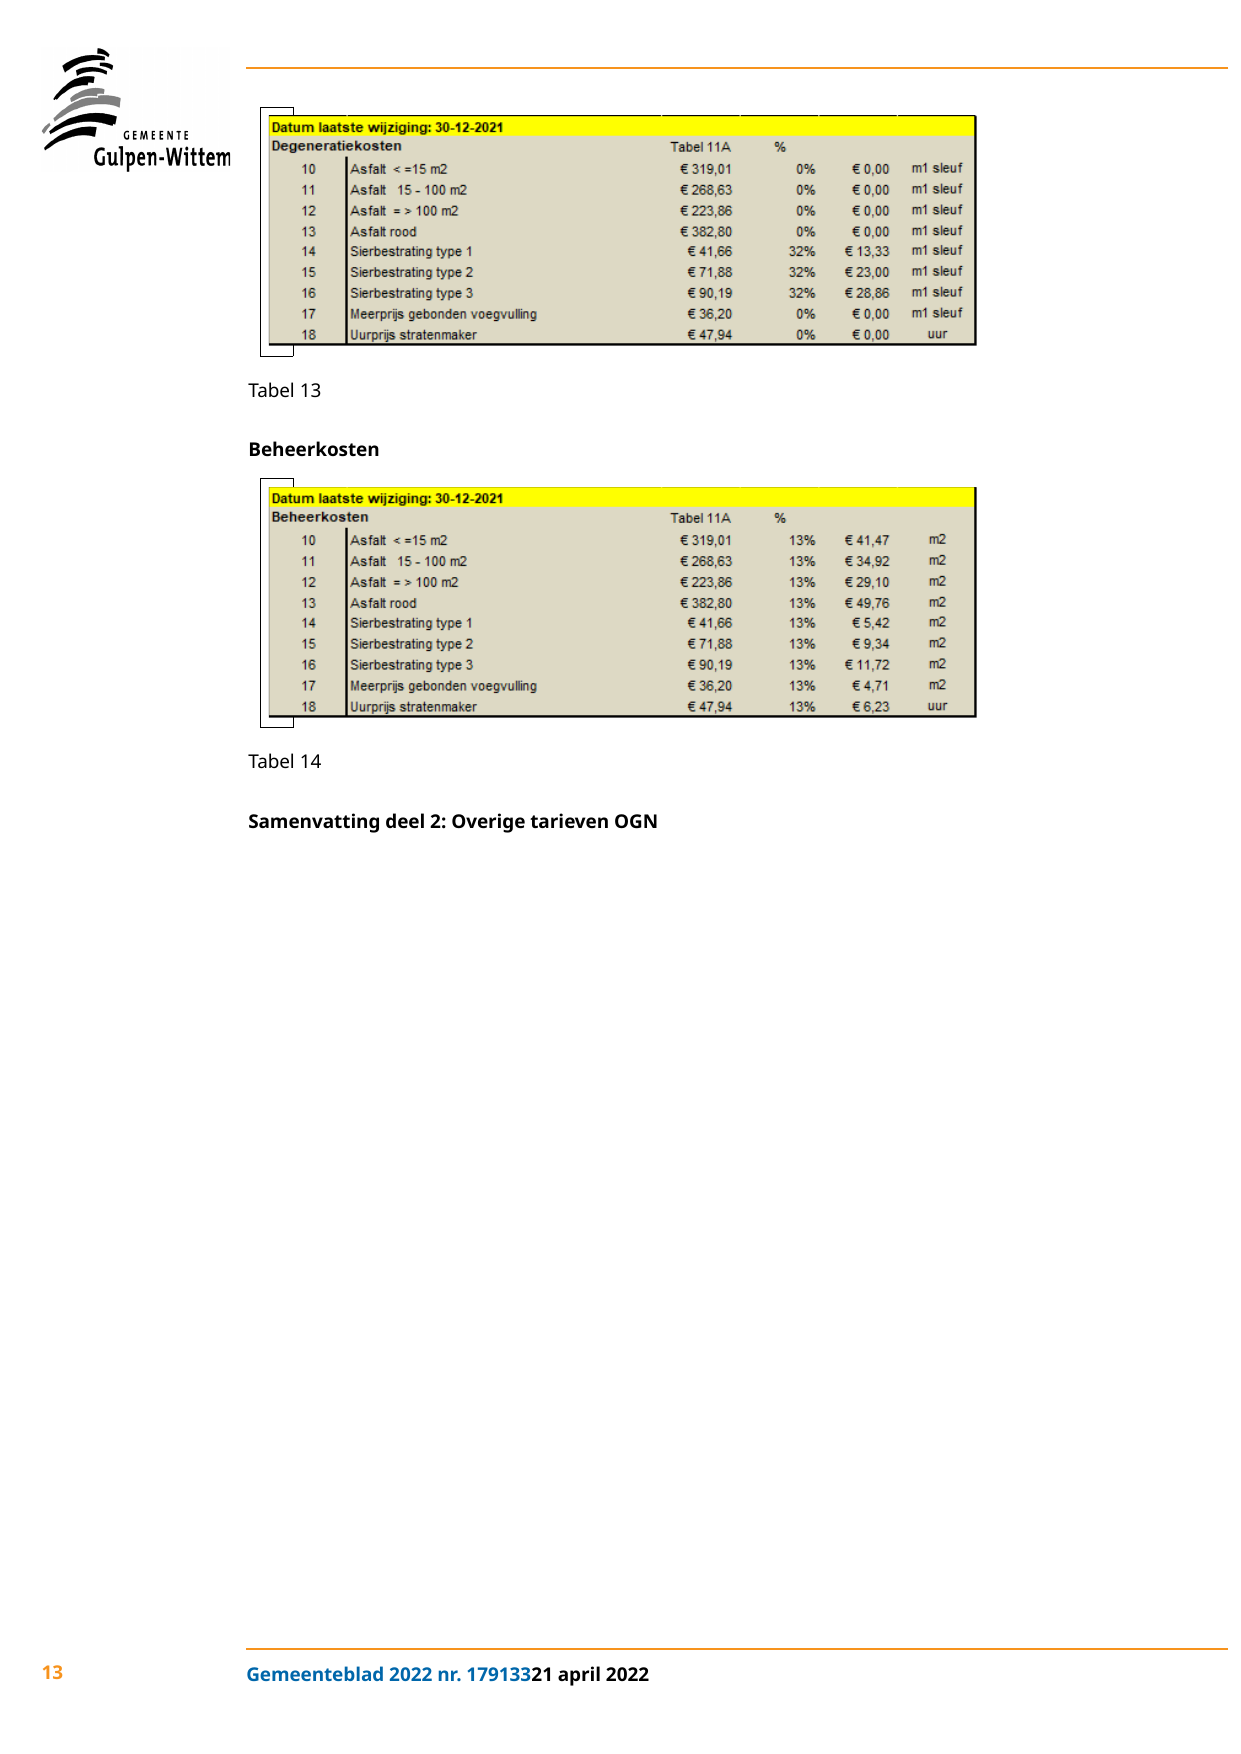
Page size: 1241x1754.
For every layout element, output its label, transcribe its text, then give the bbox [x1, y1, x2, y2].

picture [41, 47, 231, 172]
text Tabel 14 [248, 749, 1152, 774]
picture [268, 487, 978, 719]
text Beheerkosten [248, 437, 1152, 462]
text Tabel 13 [248, 377, 1152, 403]
picture [268, 115, 978, 347]
text Samenvatting deel 2: Overige tarieven OGN [248, 808, 1152, 834]
